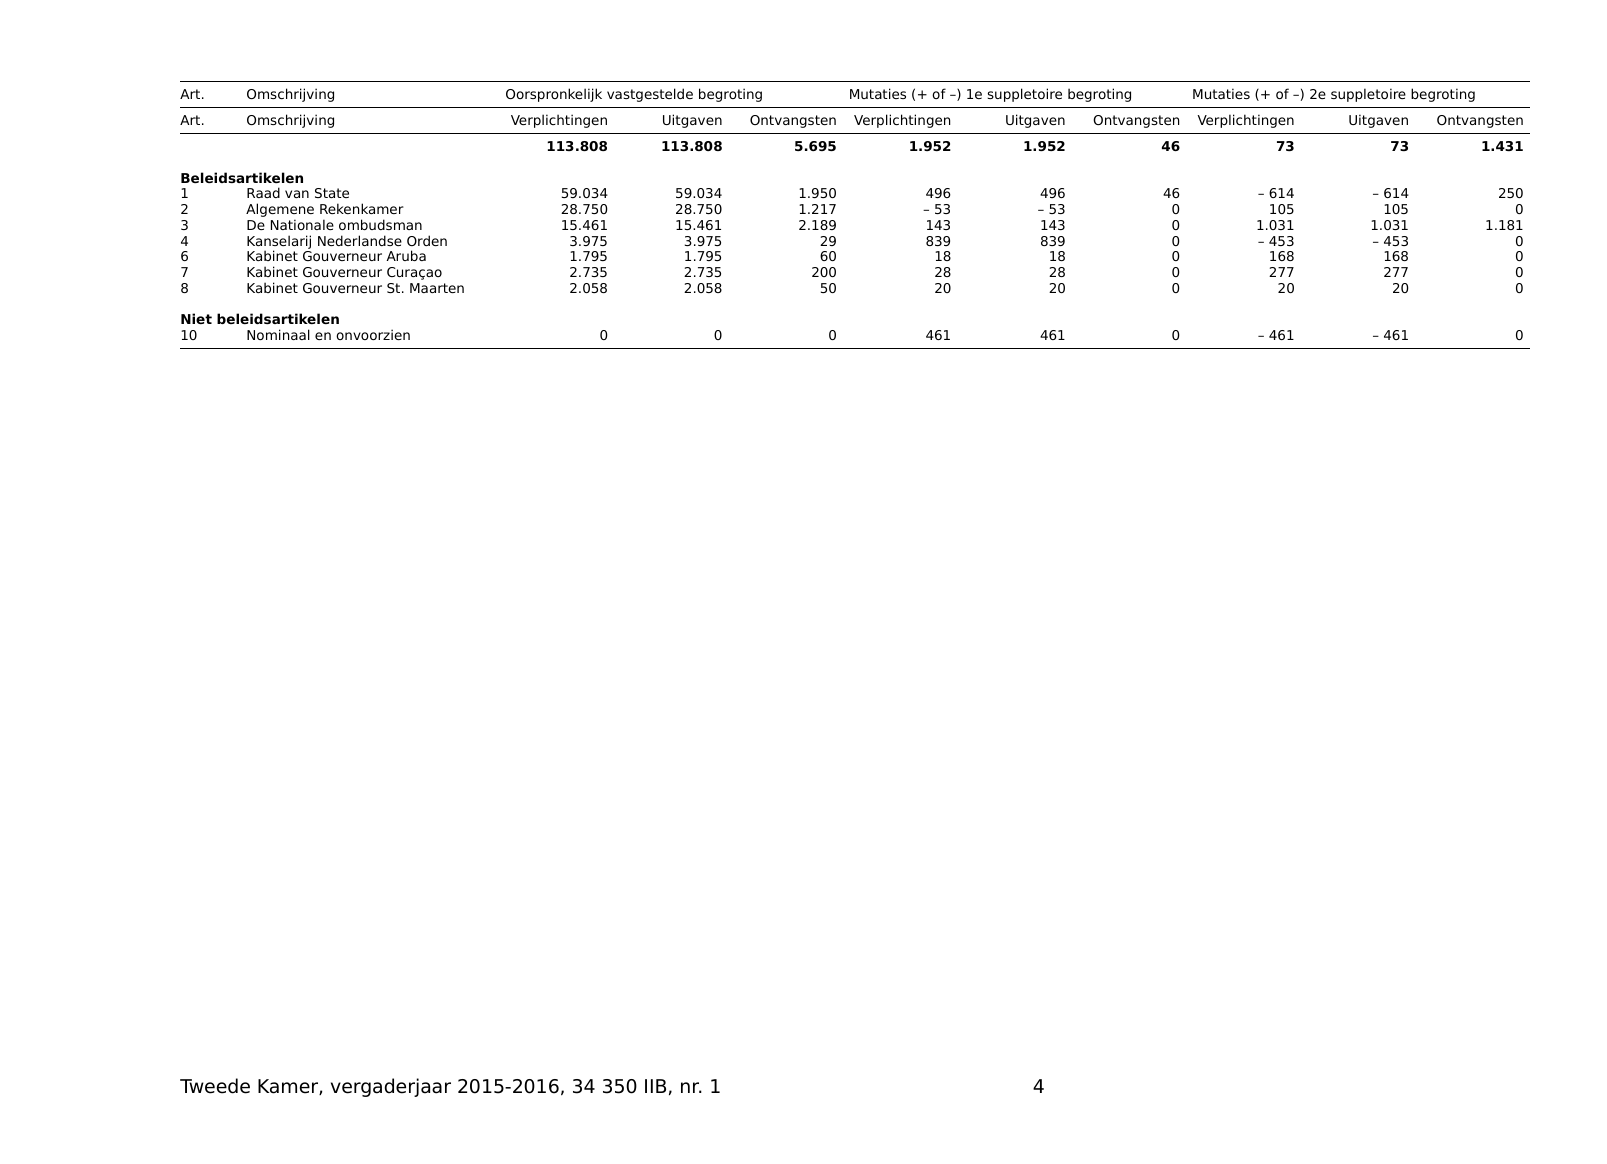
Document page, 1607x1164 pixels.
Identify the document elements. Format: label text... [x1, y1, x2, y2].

table_cell Verplichtingen [499, 108, 614, 133]
table_cell 0 [1415, 328, 1529, 348]
table_cell – 461 [1186, 328, 1300, 348]
table_cell [843, 296, 957, 312]
table_cell [1300, 170, 1415, 186]
table_cell [957, 296, 1071, 312]
table_cell 28.750 [499, 202, 614, 218]
table_cell [1186, 296, 1300, 312]
table_cell 839 [957, 233, 1071, 249]
table_cell 1.431 [1415, 134, 1529, 155]
table_cell Kanselarij Nederlandse Orden [240, 233, 499, 249]
table_cell 1.217 [728, 202, 843, 218]
table_cell 10 [180, 328, 240, 348]
table_cell 496 [957, 186, 1071, 202]
table_header Omschrijving [240, 82, 499, 107]
table_cell [957, 170, 1071, 186]
table_cell [728, 155, 843, 170]
table_cell 0 [614, 328, 728, 348]
table_cell – 53 [957, 202, 1071, 218]
table_cell 200 [728, 265, 843, 281]
table_cell De Nationale ombudsman [240, 218, 499, 233]
table_cell 1 [180, 186, 240, 202]
table_cell [1186, 312, 1300, 328]
table_cell Uitgaven [957, 108, 1071, 133]
table_cell [614, 296, 728, 312]
table_cell 1.795 [499, 249, 614, 265]
table_cell 250 [1415, 186, 1529, 202]
table_cell 0 [1071, 281, 1186, 296]
table_cell [1186, 170, 1300, 186]
table_cell 143 [957, 218, 1071, 233]
table_cell Uitgaven [614, 108, 728, 133]
table_cell Kabinet Gouverneur St. Maarten [240, 281, 499, 296]
table_cell 46 [1071, 134, 1186, 155]
table_cell [1071, 170, 1186, 186]
table_cell 0 [1071, 202, 1186, 218]
table_cell 15.461 [614, 218, 728, 233]
table_cell 0 [1071, 328, 1186, 348]
table_cell [1071, 296, 1186, 312]
table_cell 277 [1300, 265, 1415, 281]
table_cell Raad van State [240, 186, 499, 202]
table_cell Algemene Rekenkamer [240, 202, 499, 218]
table_cell [499, 296, 614, 312]
table_cell 3 [180, 218, 240, 233]
table_cell 1.952 [843, 134, 957, 155]
table_cell [499, 170, 614, 186]
table_cell 1.181 [1415, 218, 1529, 233]
table_cell [240, 296, 499, 312]
table_cell [1415, 296, 1529, 312]
table_cell 5.695 [728, 134, 843, 155]
table_cell 4 [180, 233, 240, 249]
table_cell [1300, 312, 1415, 328]
table_cell 20 [843, 281, 957, 296]
table_cell [240, 134, 499, 155]
table_cell 28 [957, 265, 1071, 281]
table_cell Omschrijving [240, 108, 499, 133]
table_header Art. [180, 82, 240, 107]
table_cell [499, 155, 614, 170]
table_cell 143 [843, 218, 957, 233]
table_cell [614, 312, 728, 328]
table_cell Ontvangsten [1071, 108, 1186, 133]
table_cell 7 [180, 265, 240, 281]
table_cell [180, 134, 240, 155]
table_cell Verplichtingen [1186, 108, 1300, 133]
table_cell – 614 [1186, 186, 1300, 202]
table_cell [843, 155, 957, 170]
table_cell 28.750 [614, 202, 728, 218]
table_cell Nominaal en onvoorzien [240, 328, 499, 348]
table_cell [728, 170, 843, 186]
table_header Mutaties (+ of –) 2e suppletoire begroting [1186, 82, 1529, 107]
table_cell 59.034 [614, 186, 728, 202]
table_cell 1.795 [614, 249, 728, 265]
table_header Mutaties (+ of –) 1e suppletoire begroting [843, 82, 1186, 107]
table_cell [728, 312, 843, 328]
table_cell [1415, 170, 1529, 186]
table_cell [843, 170, 957, 186]
table_cell [499, 312, 614, 328]
table_cell 2.735 [614, 265, 728, 281]
table_cell Niet beleidsartikelen [180, 312, 499, 328]
table_cell [180, 296, 240, 312]
table_cell 2.189 [728, 218, 843, 233]
table_cell 20 [1300, 281, 1415, 296]
table_cell 1.952 [957, 134, 1071, 155]
table_cell Art. [180, 108, 240, 133]
table_cell 105 [1300, 202, 1415, 218]
table_cell [1300, 296, 1415, 312]
table_cell 20 [957, 281, 1071, 296]
table_cell 0 [1071, 265, 1186, 281]
table_cell 168 [1300, 249, 1415, 265]
table_cell [1071, 312, 1186, 328]
table_cell [614, 170, 728, 186]
table_cell 3.975 [614, 233, 728, 249]
table_cell [240, 155, 499, 170]
table_cell 73 [1300, 134, 1415, 155]
table_cell 0 [1415, 249, 1529, 265]
table_cell 0 [1415, 265, 1529, 281]
table_cell 6 [180, 249, 240, 265]
table_cell 0 [728, 328, 843, 348]
table_cell 2.058 [499, 281, 614, 296]
table_cell Ontvangsten [1415, 108, 1529, 133]
table_cell Kabinet Gouverneur Aruba [240, 249, 499, 265]
table_cell 461 [843, 328, 957, 348]
table_cell 20 [1186, 281, 1300, 296]
table_cell 277 [1186, 265, 1300, 281]
table_cell Kabinet Gouverneur Curaçao [240, 265, 499, 281]
table_cell – 53 [843, 202, 957, 218]
table_cell 0 [1071, 249, 1186, 265]
table_cell 18 [843, 249, 957, 265]
table_cell Ontvangsten [728, 108, 843, 133]
table_cell [957, 312, 1071, 328]
table_cell 113.808 [499, 134, 614, 155]
table_cell Verplichtingen [843, 108, 957, 133]
table_cell 0 [1415, 202, 1529, 218]
table_cell – 453 [1300, 233, 1415, 249]
table_cell [614, 155, 728, 170]
table_cell [728, 296, 843, 312]
table_cell – 461 [1300, 328, 1415, 348]
table_cell 0 [1071, 218, 1186, 233]
table_cell 50 [728, 281, 843, 296]
table_cell [1186, 155, 1300, 170]
table_cell 29 [728, 233, 843, 249]
table_cell [843, 312, 957, 328]
table_cell 60 [728, 249, 843, 265]
table_cell 839 [843, 233, 957, 249]
table_cell 0 [1415, 281, 1529, 296]
table_cell 15.461 [499, 218, 614, 233]
table_cell 496 [843, 186, 957, 202]
table_cell 2.735 [499, 265, 614, 281]
table_cell 0 [1071, 233, 1186, 249]
table_cell 2 [180, 202, 240, 218]
table_cell 2.058 [614, 281, 728, 296]
table_cell [1071, 155, 1186, 170]
table_cell [1300, 155, 1415, 170]
table_cell 73 [1186, 134, 1300, 155]
table_cell 1.950 [728, 186, 843, 202]
table_cell Beleidsartikelen [180, 170, 499, 186]
table_cell 59.034 [499, 186, 614, 202]
table_cell 113.808 [614, 134, 728, 155]
table_cell 46 [1071, 186, 1186, 202]
table_cell [1415, 312, 1529, 328]
table_cell – 614 [1300, 186, 1415, 202]
table_cell 1.031 [1186, 218, 1300, 233]
table_header Oorspronkelijk vastgestelde begroting [499, 82, 843, 107]
table_cell [180, 155, 240, 170]
table_cell 0 [499, 328, 614, 348]
table_cell 28 [843, 265, 957, 281]
table_cell 461 [957, 328, 1071, 348]
table_cell 168 [1186, 249, 1300, 265]
table_cell 0 [1415, 233, 1529, 249]
table_cell 8 [180, 281, 240, 296]
table_cell – 453 [1186, 233, 1300, 249]
table_cell 105 [1186, 202, 1300, 218]
table_cell 18 [957, 249, 1071, 265]
table_cell 1.031 [1300, 218, 1415, 233]
table_cell 3.975 [499, 233, 614, 249]
table_cell [1415, 155, 1529, 170]
table_cell Uitgaven [1300, 108, 1415, 133]
table_cell [957, 155, 1071, 170]
